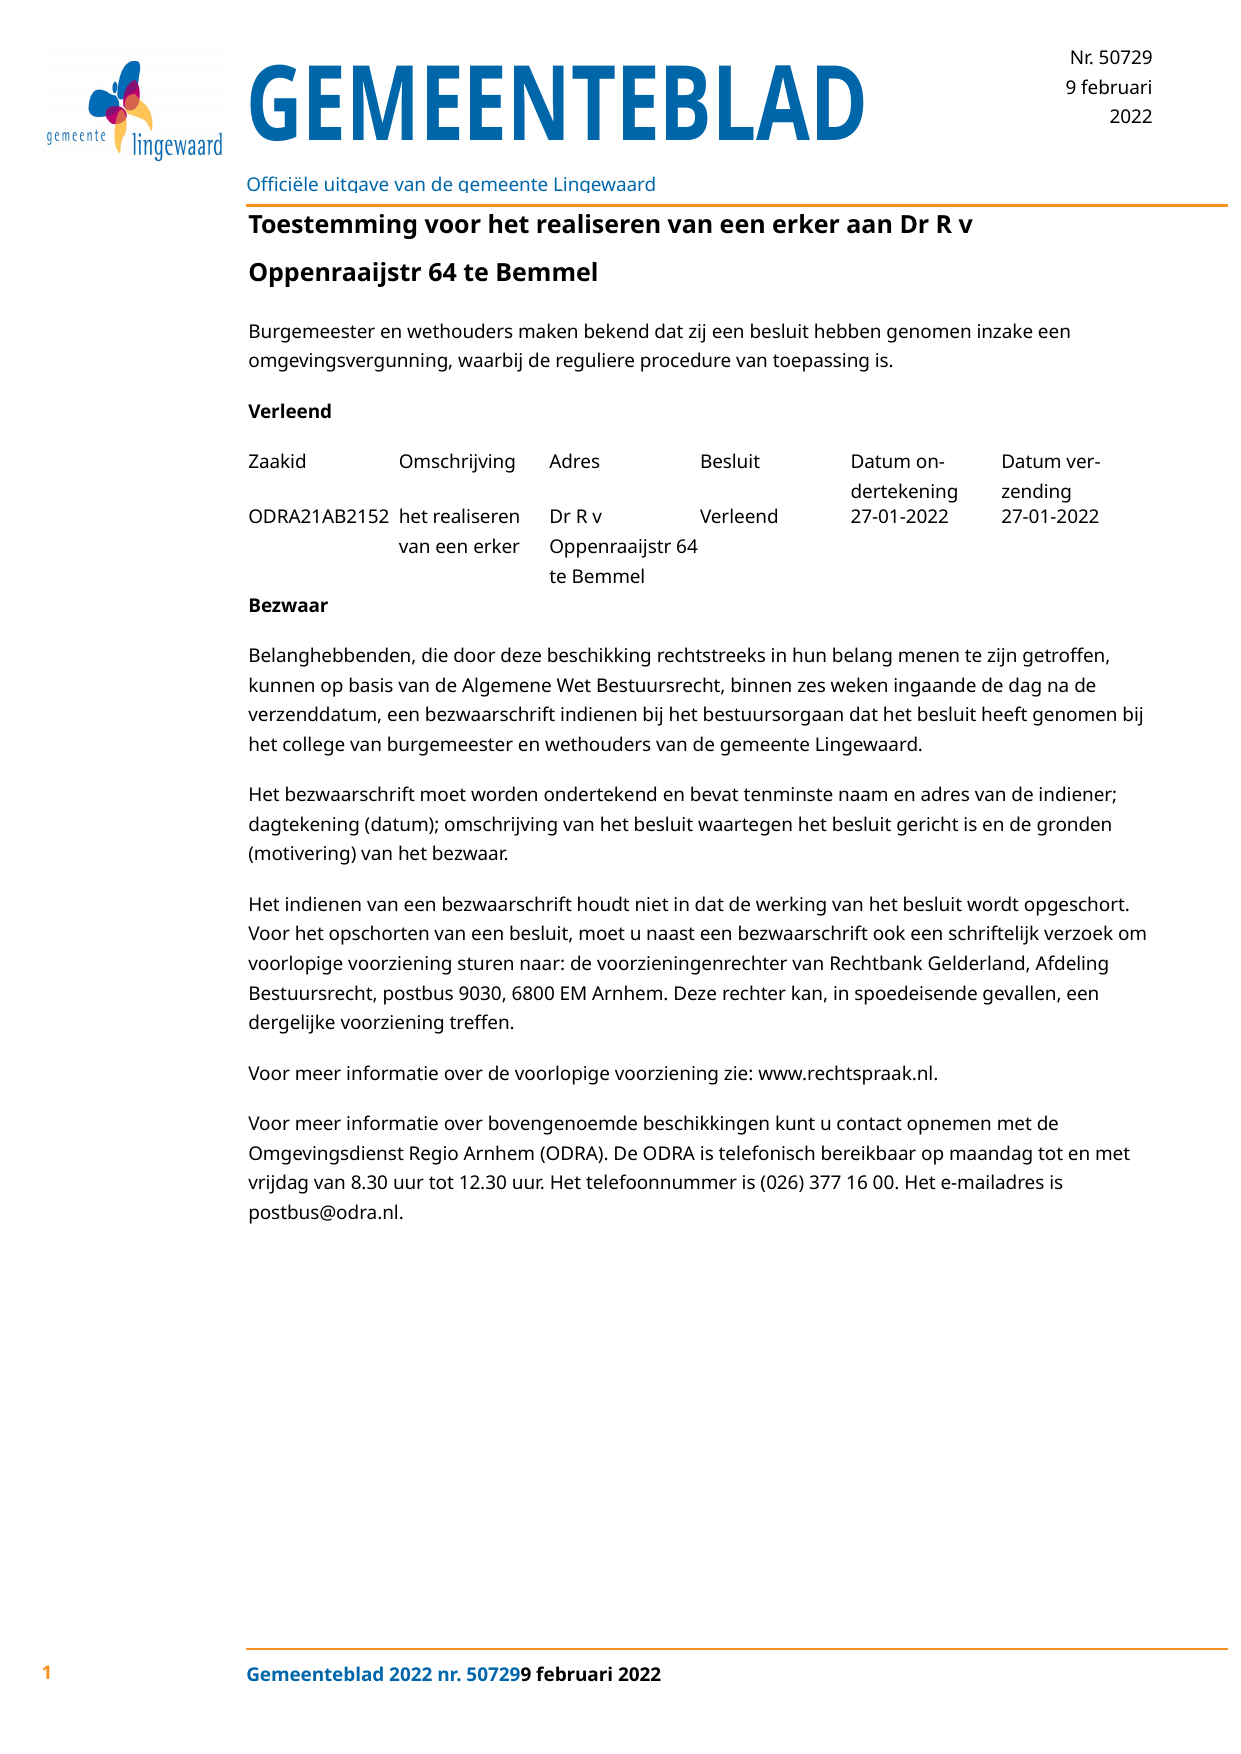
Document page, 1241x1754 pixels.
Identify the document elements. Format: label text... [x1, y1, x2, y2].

text Voor meer informatie over bovengenoemde beschikkingen kunt u contact opnemen met de Omgevingsdienst Regio Arnhem (ODRA). De ODRA is telefonisch bereikbaar op maandag tot en met vrijdag van 8.30 uur tot 12.30 uur. Het telefoonnummer is (026) 377 16 00. Het e-mailadres is postbus@odra.nl. [248, 1110, 1152, 1225]
table_cell Dr R v Oppenraaijstr 64 te Bemmel [549, 504, 700, 589]
text Bezwaar [248, 592, 1152, 618]
text Verleend [248, 398, 1152, 424]
table_header Datum on-dertekening [850, 449, 1001, 504]
text Burgemeester en wethouders maken bekend dat zij een besluit hebben genomen inzake een omgevingsvergunning, waarbij de reguliere procedure van toepassing is. [248, 318, 1152, 373]
text Het bezwaarschrift moet worden ondertekend en bevat tenminste naam en adres van de indiener; dagtekening (datum); omschrijving van het besluit waartegen het besluit gericht is en de gronden (motivering) van het bezwaar. [248, 781, 1152, 866]
text Belanghebbenden, die door deze beschikking rechtstreeks in hun belang menen te zijn getroffen, kunnen op basis van de Algemene Wet Bestuursrecht, binnen zes weken ingaande de dag na de verzenddatum, een bezwaarschrift indienen bij het bestuursorgaan dat het besluit heeft genomen bij het college van burgemeester en wethouders van de gemeente Lingewaard. [248, 642, 1152, 757]
text Het indienen van een bezwaarschrift houdt niet in dat de werking van het besluit wordt opgeschort. Voor het opschorten van een besluit, moet u naast een bezwaarschrift ook een schriftelijk verzoek om voorlopige voorziening sturen naar: de voorzieningenrechter van Rechtbank Gelderland, Afdeling Bestuursrecht, postbus 9030, 6800 EM Arnhem. Deze rechter kan, in spoedeisende gevallen, een dergelijke voorziening treffen. [248, 891, 1152, 1035]
table_header Omschrijving [399, 449, 549, 504]
table_header Datum ver-zending [1001, 449, 1152, 504]
table_header Adres [549, 449, 700, 504]
text Toestemming voor het realiseren van een erker aan Dr R v Oppenraaijstr 64 te Bemmel [248, 207, 1152, 288]
table_header Besluit [700, 449, 850, 504]
table_cell Verleend [700, 504, 850, 589]
table_cell het realiseren van een erker [399, 504, 549, 589]
picture [41, 47, 231, 172]
table_cell 27-01-2022 [1001, 504, 1152, 589]
text Voor meer informatie over de voorlopige voorziening zie: www.rechtspraak.nl. [248, 1060, 1152, 1086]
table_cell 27-01-2022 [850, 504, 1001, 589]
table_header Zaakid [248, 449, 398, 504]
table_cell ODRA21AB2152 [248, 504, 398, 589]
